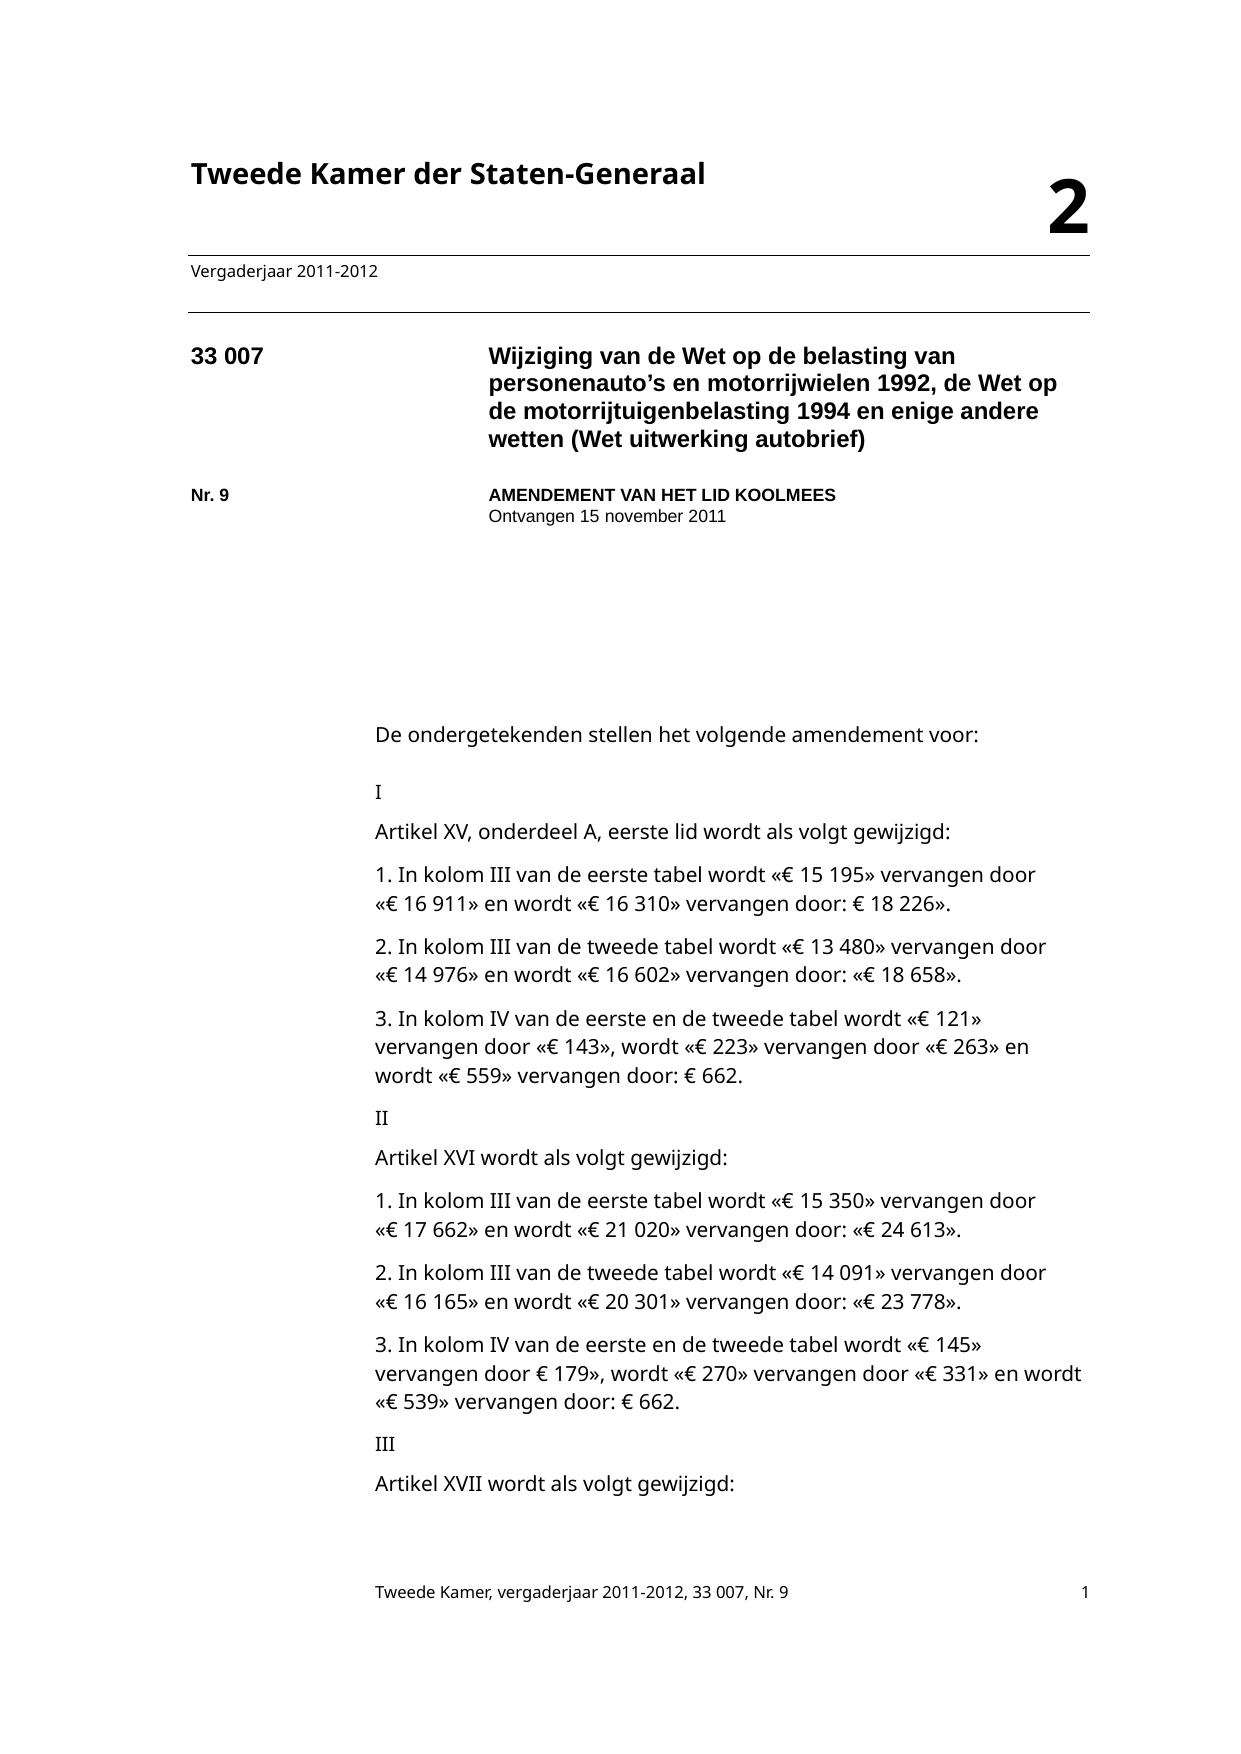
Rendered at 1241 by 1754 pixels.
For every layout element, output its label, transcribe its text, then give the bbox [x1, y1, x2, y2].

text 2. In kolom III van de tweede tabel wordt «€ 14 091» vervangen door «€ 16 165» en wordt «€ 20 301» vervangen door: «€ 23 778». [375, 1258, 1090, 1315]
text De ondergetekenden stellen het volgende amendement voor: [375, 720, 1090, 748]
text 1. In kolom III van de eerste tabel wordt «€ 15 195» vervangen door «€ 16 911» en wordt «€ 16 310» vervangen door: € 18 226». [375, 860, 1090, 917]
table_cell Vergaderjaar 2011-2012 [188, 256, 485, 312]
text Artikel XVII wordt als volgt gewijzigd: [375, 1469, 1090, 1498]
table_cell Wijziging van de Wet op de belasting van personenauto’s en motorrijwielen 1992, de Wet op de motorrijtuigenbelasting 1994 en enige andere wetten (Wet uitwerking autobrief) [485, 339, 1090, 482]
text I [375, 778, 1090, 805]
table_cell [485, 313, 1090, 339]
text Artikel XV, onderdeel A, eerste lid wordt als volgt gewijzigd: [375, 817, 1090, 845]
text III [375, 1431, 1090, 1458]
table_cell [188, 313, 485, 339]
table_header 2 [910, 150, 1090, 255]
text 3. In kolom IV van de eerste en de tweede tabel wordt «€ 121» vervangen door «€ 143», wordt «€ 223» vervangen door «€ 263» en wordt «€ 559» vervangen door: € 662. [375, 1004, 1090, 1089]
table_cell [485, 256, 1090, 312]
text 2. In kolom III van de tweede tabel wordt «€ 13 480» vervangen door «€ 14 976» en wordt «€ 16 602» vervangen door: «€ 18 658». [375, 932, 1090, 989]
table_header Tweede Kamer der Staten-Generaal [188, 150, 909, 255]
text Artikel XVI wordt als volgt gewijzigd: [375, 1143, 1090, 1172]
table_cell AMENDEMENT VAN HET LID KOOLMEES Ontvangen 15 november 2011 [485, 482, 1090, 601]
text II [375, 1104, 1090, 1131]
table_cell Nr. 9 [188, 482, 485, 601]
text 1. In kolom III van de eerste tabel wordt «€ 15 350» vervangen door «€ 17 662» en wordt «€ 21 020» vervangen door: «€ 24 613». [375, 1187, 1090, 1243]
table_cell 33 007 [188, 339, 485, 482]
text 3. In kolom IV van de eerste en de tweede tabel wordt «€ 145» vervangen door € 179», wordt «€ 270» vervangen door «€ 331» en wordt «€ 539» vervangen door: € 662. [375, 1330, 1090, 1416]
